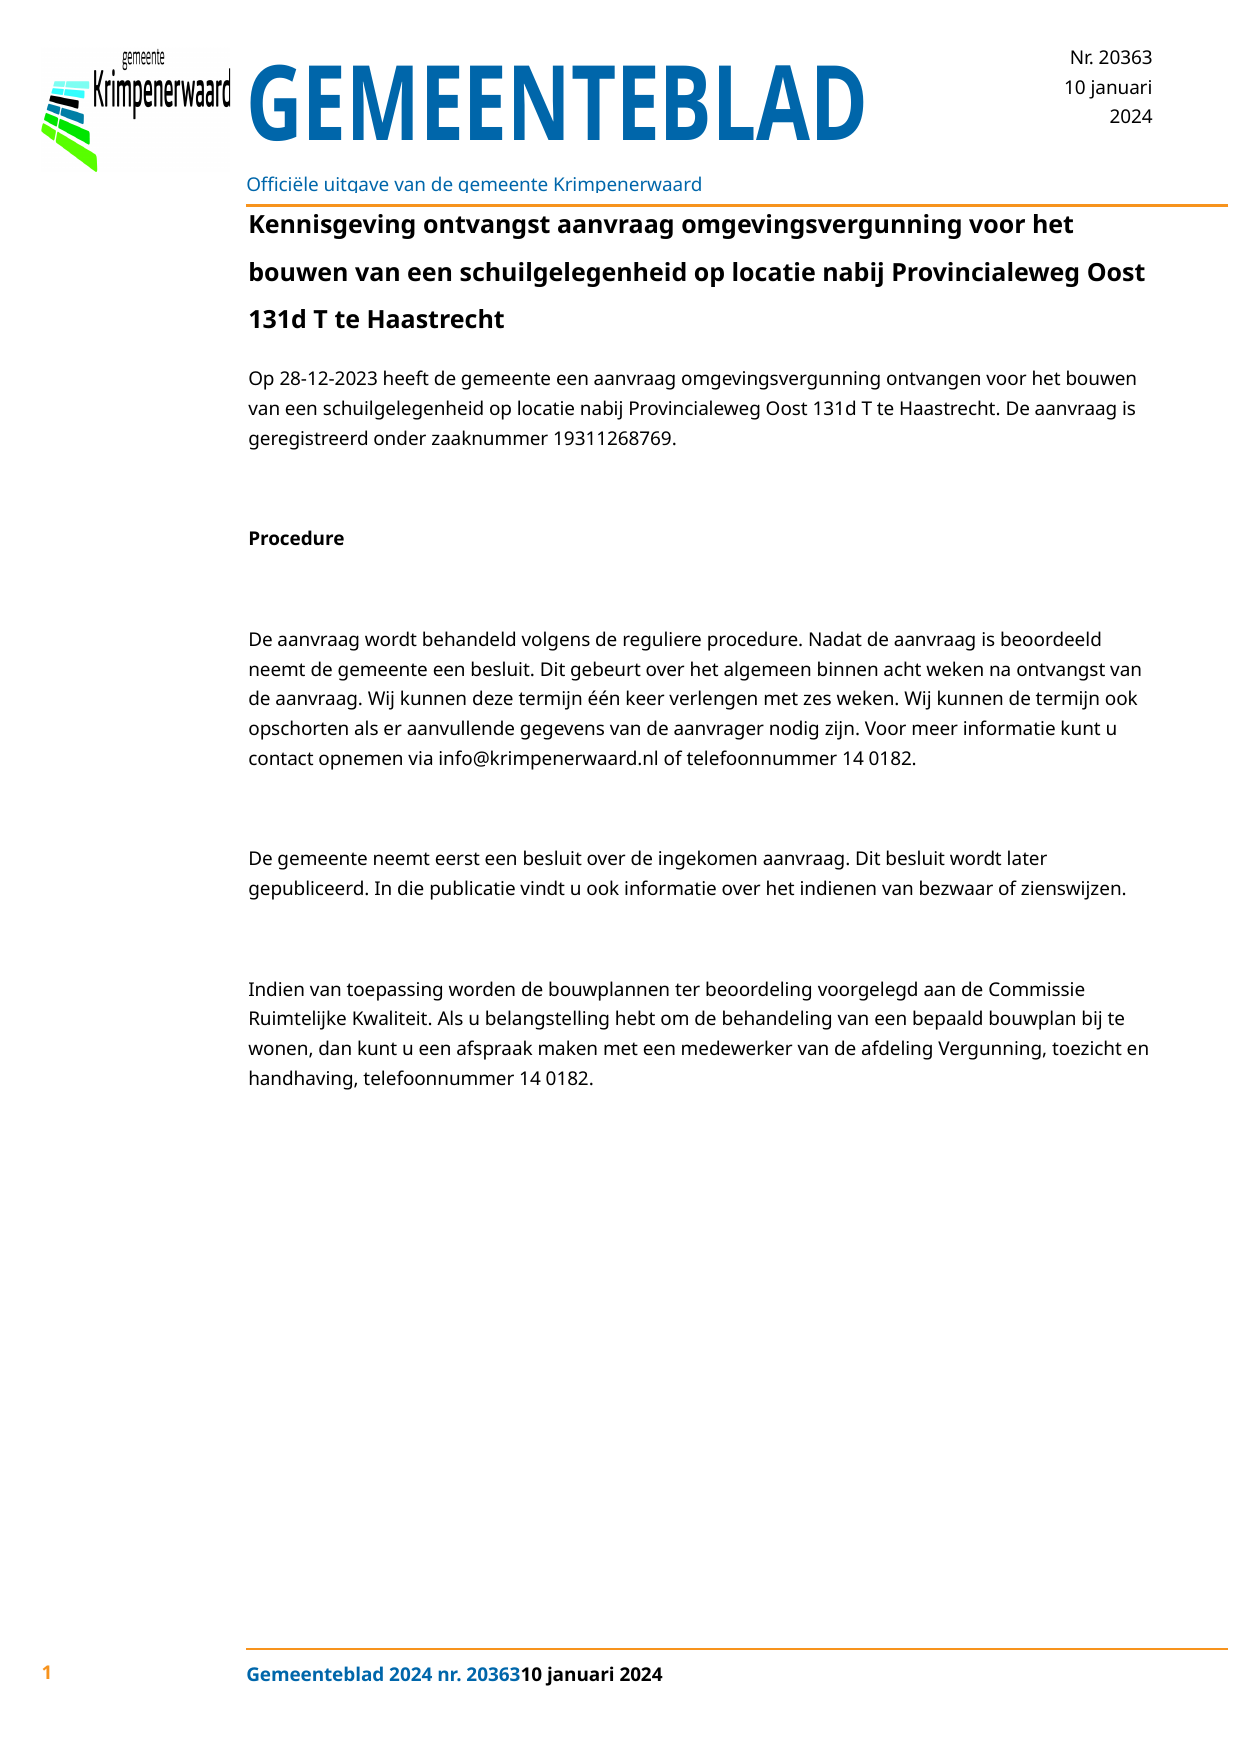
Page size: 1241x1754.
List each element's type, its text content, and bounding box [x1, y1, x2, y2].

text De gemeente neemt eerst een besluit over de ingekomen aanvraag. Dit besluit wordt later gepubliceerd. In die publicatie vindt u ook informatie over het indienen van bezwaar of zienswijzen. [248, 846, 1152, 901]
text Op 28-12-2023 heeft de gemeente een aanvraag omgevingsvergunning ontvangen voor het bouwen van een schuilgelegenheid op locatie nabij Provincialeweg Oost 131d T te Haastrecht. De aanvraag is geregistreerd onder zaaknummer 19311268769. [248, 366, 1152, 450]
text Procedure [248, 526, 1152, 551]
picture [41, 47, 231, 172]
text De aanvraag wordt behandeld volgens de reguliere procedure. Nadat de aanvraag is beoordeeld neemt de gemeente een besluit. Dit gebeurt over het algemeen binnen acht weken na ontvangst van de aanvraag. Wij kunnen deze termijn één keer verlengen met zes weken. Wij kunnen de termijn ook opschorten als er aanvullende gegevens van de aanvrager nodig zijn. Voor meer informatie kunt u contact opnemen via info@krimpenerwaard.nl of telefoonnummer 14 0182. [248, 626, 1152, 770]
text Indien van toepassing worden de bouwplannen ter beoordeling voorgelegd aan de Commissie Ruimtelijke Kwaliteit. Als u belangstelling hebt om de behandeling van een bepaald bouwplan bij te wonen, dan kunt u een afspraak maken met een medewerker van de afdeling Vergunning, toezicht en handhaving, telefoonnummer 14 0182. [248, 976, 1152, 1090]
text Kennisgeving ontvangst aanvraag omgevingsvergunning voor het bouwen van een schuilgelegenheid op locatie nabij Provincialeweg Oost 131d T te Haastrecht [248, 207, 1152, 336]
